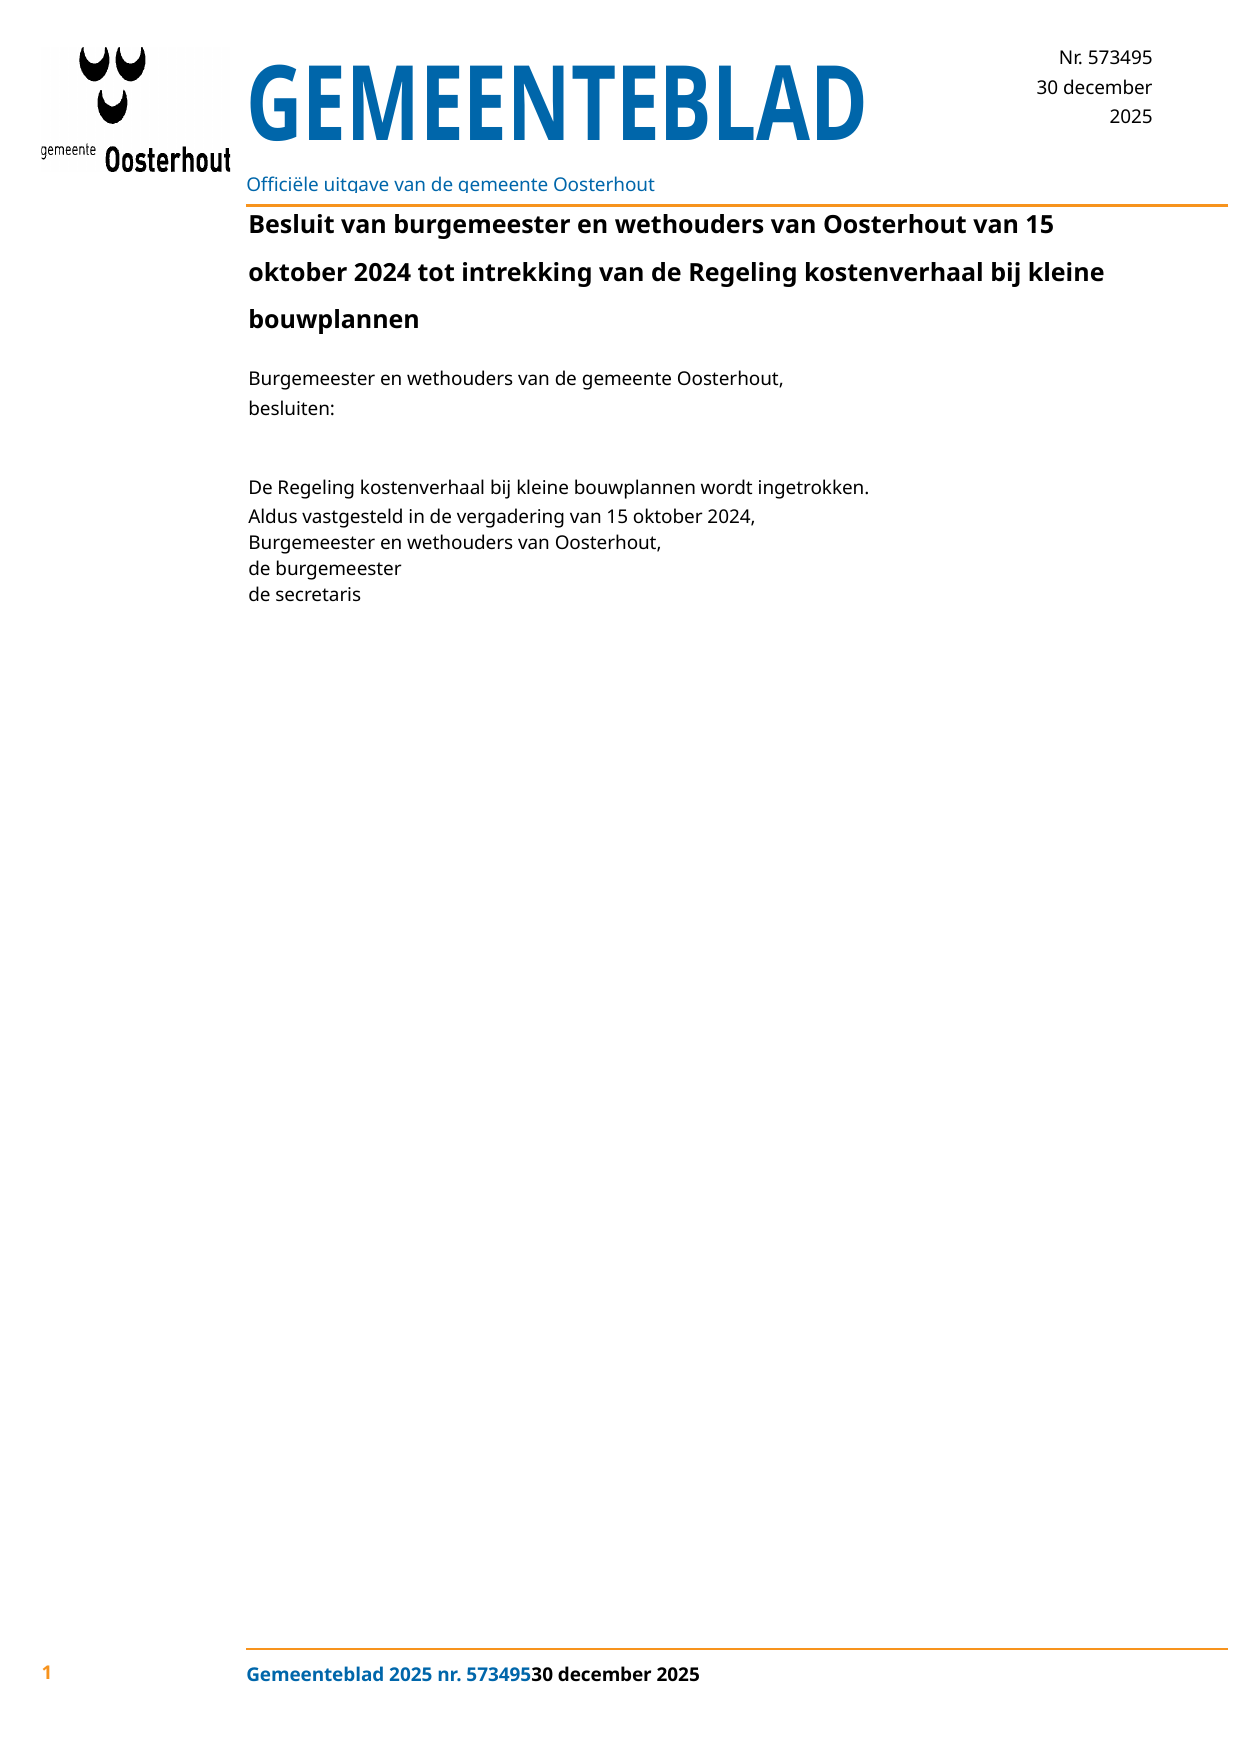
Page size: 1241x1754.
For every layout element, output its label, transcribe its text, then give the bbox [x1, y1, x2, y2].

text de secretaris [248, 581, 1152, 606]
text Aldus vastgesteld in de vergadering van 15 oktober 2024, [248, 503, 1152, 529]
text Besluit van burgemeester en wethouders van Oosterhout van 15 oktober 2024 tot intrekking van de Regeling kostenverhaal bij kleine bouwplannen [248, 207, 1152, 336]
text besluiten: [248, 395, 1152, 421]
picture [41, 47, 231, 172]
text Burgemeester en wethouders van de gemeente Oosterhout, [248, 366, 1152, 391]
text Burgemeester en wethouders van Oosterhout, [248, 529, 1152, 555]
text De Regeling kostenverhaal bij kleine bouwplannen wordt ingetrokken. [248, 474, 1152, 500]
text de burgemeester [248, 555, 1152, 581]
